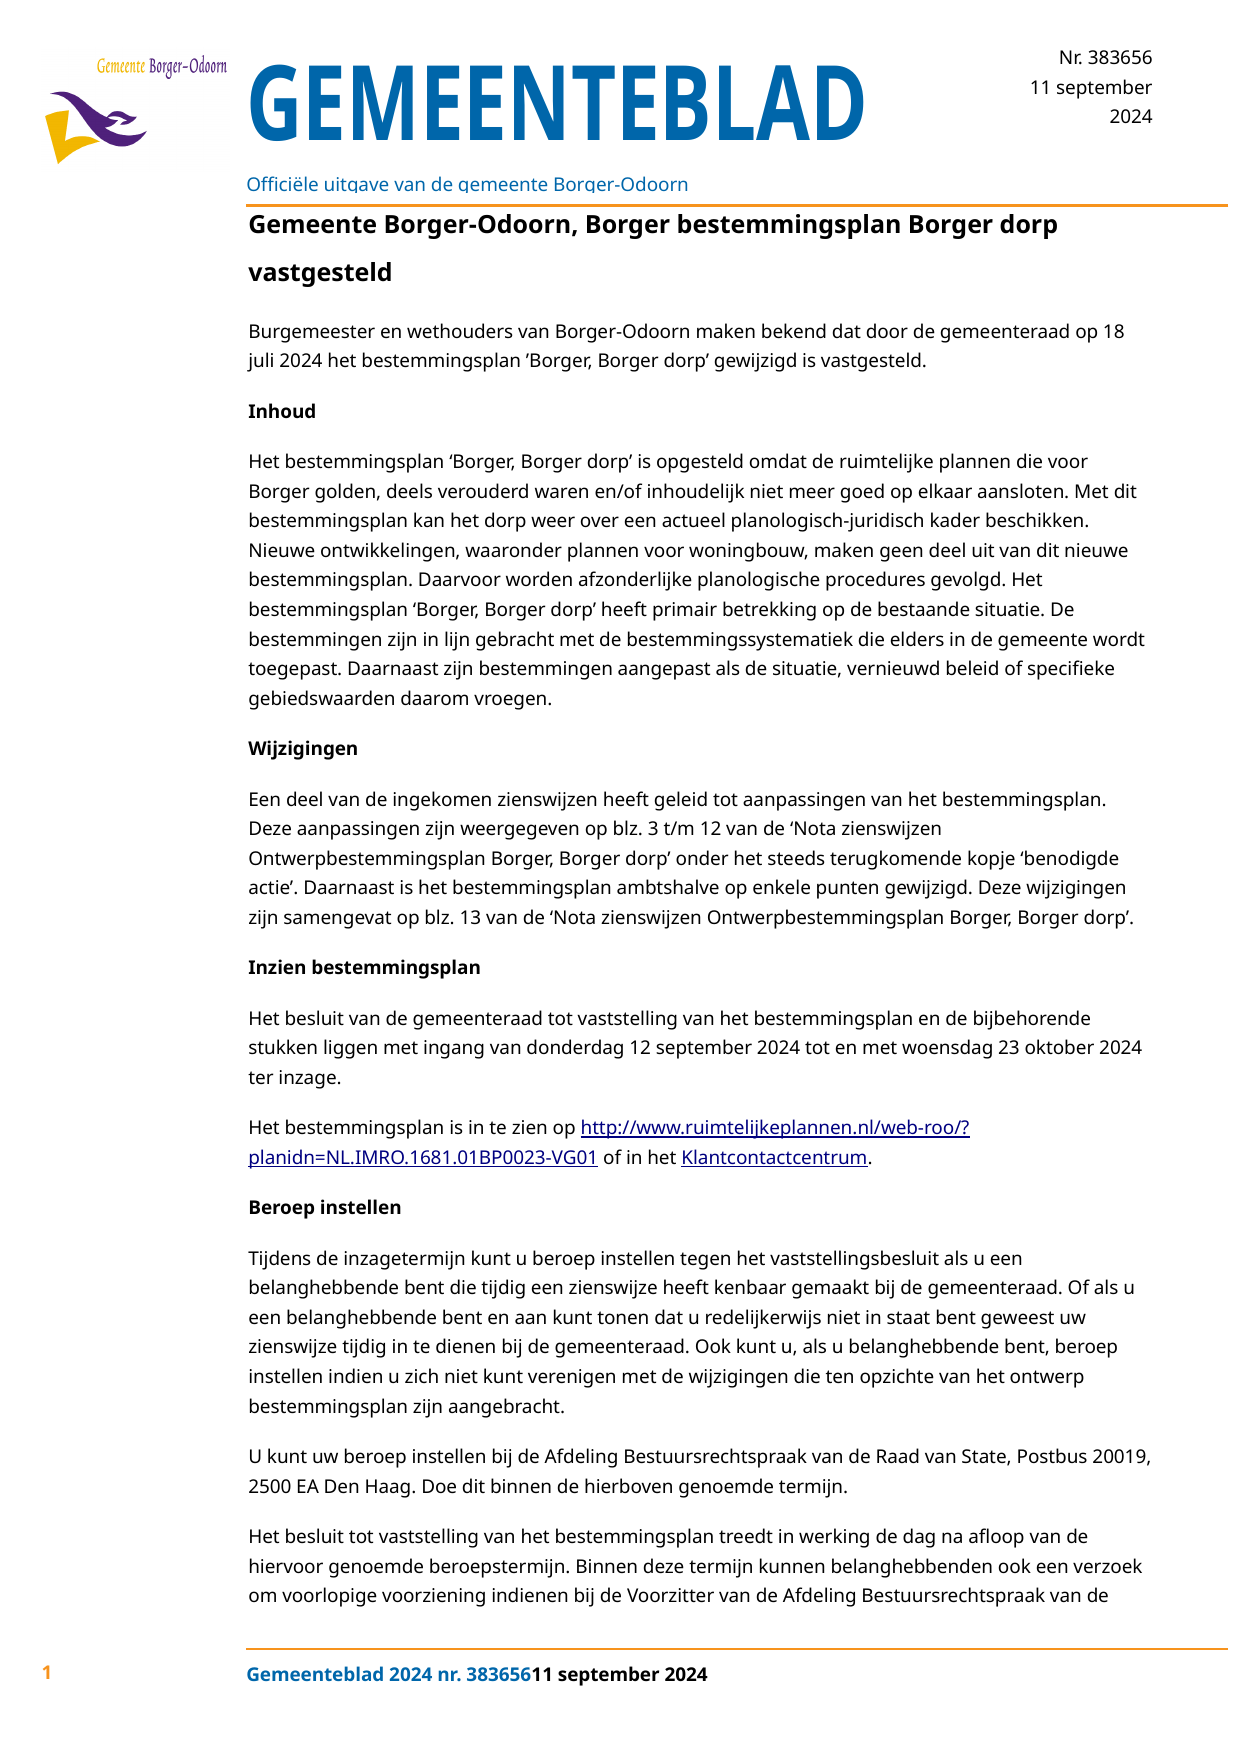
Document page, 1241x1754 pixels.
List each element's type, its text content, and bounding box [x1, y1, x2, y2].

text Wijzigingen [248, 735, 1152, 761]
text Tijdens de inzagetermijn kunt u beroep instellen tegen het vaststellingsbesluit als u een belanghebbende bent die tijdig een zienswijze heeft kenbaar gemaakt bij de gemeenteraad. Of als u een belanghebbende bent en aan kunt tonen dat u redelijkerwijs niet in staat bent geweest uw zienswijze tijdig in te dienen bij de gemeenteraad. Ook kunt u, als u belanghebbende bent, beroep instellen indien u zich niet kunt verenigen met de wijzigingen die ten opzichte van het ontwerp bestemmingsplan zijn aangebracht. [248, 1245, 1152, 1419]
text Inzien bestemmingsplan [248, 954, 1152, 980]
text Een deel van de ingekomen zienswijzen heeft geleid tot aanpassingen van het bestemmingsplan. Deze aanpassingen zijn weergegeven op blz. 3 t/m 12 van de ‘Nota zienswijzen Ontwerpbestemmingsplan Borger, Borger dorp’ onder het steeds terugkomende kopje ‘benodigde actie’. Daarnaast is het bestemmingsplan ambtshalve op enkele punten gewijzigd. Deze wijzigingen zijn samengevat op blz. 13 van de ‘Nota zienswijzen Ontwerpbestemmingsplan Borger, Borger dorp’. [248, 786, 1152, 930]
text Het besluit tot vaststelling van het bestemmingsplan treedt in werking de dag na afloop van de hiervoor genoemde beroepstermijn. Binnen deze termijn kunnen belanghebbenden ook een verzoek om voorlopige voorziening indienen bij de Voorzitter van de Afdeling Bestuursrechtspraak van de [248, 1523, 1152, 1608]
text Het bestemmingsplan ‘Borger, Borger dorp’ is opgesteld omdat de ruimtelijke plannen die voor Borger golden, deels verouderd waren en/of inhoudelijk niet meer goed op elkaar aansloten. Met dit bestemmingsplan kan het dorp weer over een actueel planologisch-juridisch kader beschikken. Nieuwe ontwikkelingen, waaronder plannen voor woningbouw, maken geen deel uit van dit nieuwe bestemmingsplan. Daarvoor worden afzonderlijke planologische procedures gevolgd. Het bestemmingsplan ‘Borger, Borger dorp’ heeft primair betrekking op de bestaande situatie. De bestemmingen zijn in lijn gebracht met de bestemmingssystematiek die elders in de gemeente wordt toegepast. Daarnaast zijn bestemmingen aangepast als de situatie, vernieuwd beleid of specifieke gebiedswaarden daarom vroegen. [248, 448, 1152, 711]
text Het bestemmingsplan is in te zien op http://www.ruimtelijkeplannen.nl/web-roo/?planidn=NL.IMRO.1681.01BP0023-VG01 of in het Klantcontactcentrum. [248, 1114, 1152, 1170]
text Het besluit van de gemeenteraad tot vaststelling van het bestemmingsplan en de bijbehorende stukken liggen met ingang van donderdag 12 september 2024 tot en met woensdag 23 oktober 2024 ter inzage. [248, 1005, 1152, 1090]
text Burgemeester en wethouders van Borger-Odoorn maken bekend dat door de gemeenteraad op 18 juli 2024 het bestemmingsplan ’Borger, Borger dorp’ gewijzigd is vastgesteld. [248, 318, 1152, 373]
text Inhoud [248, 398, 1152, 424]
text U kunt uw beroep instellen bij de Afdeling Bestuursrechtspraak van de Raad van State, Postbus 20019, 2500 EA Den Haag. Doe dit binnen de hierboven genoemde termijn. [248, 1443, 1152, 1499]
picture [41, 47, 231, 172]
text Beroep instellen [248, 1194, 1152, 1220]
text Gemeente Borger-Odoorn, Borger bestemmingsplan Borger dorp vastgesteld [248, 207, 1152, 288]
